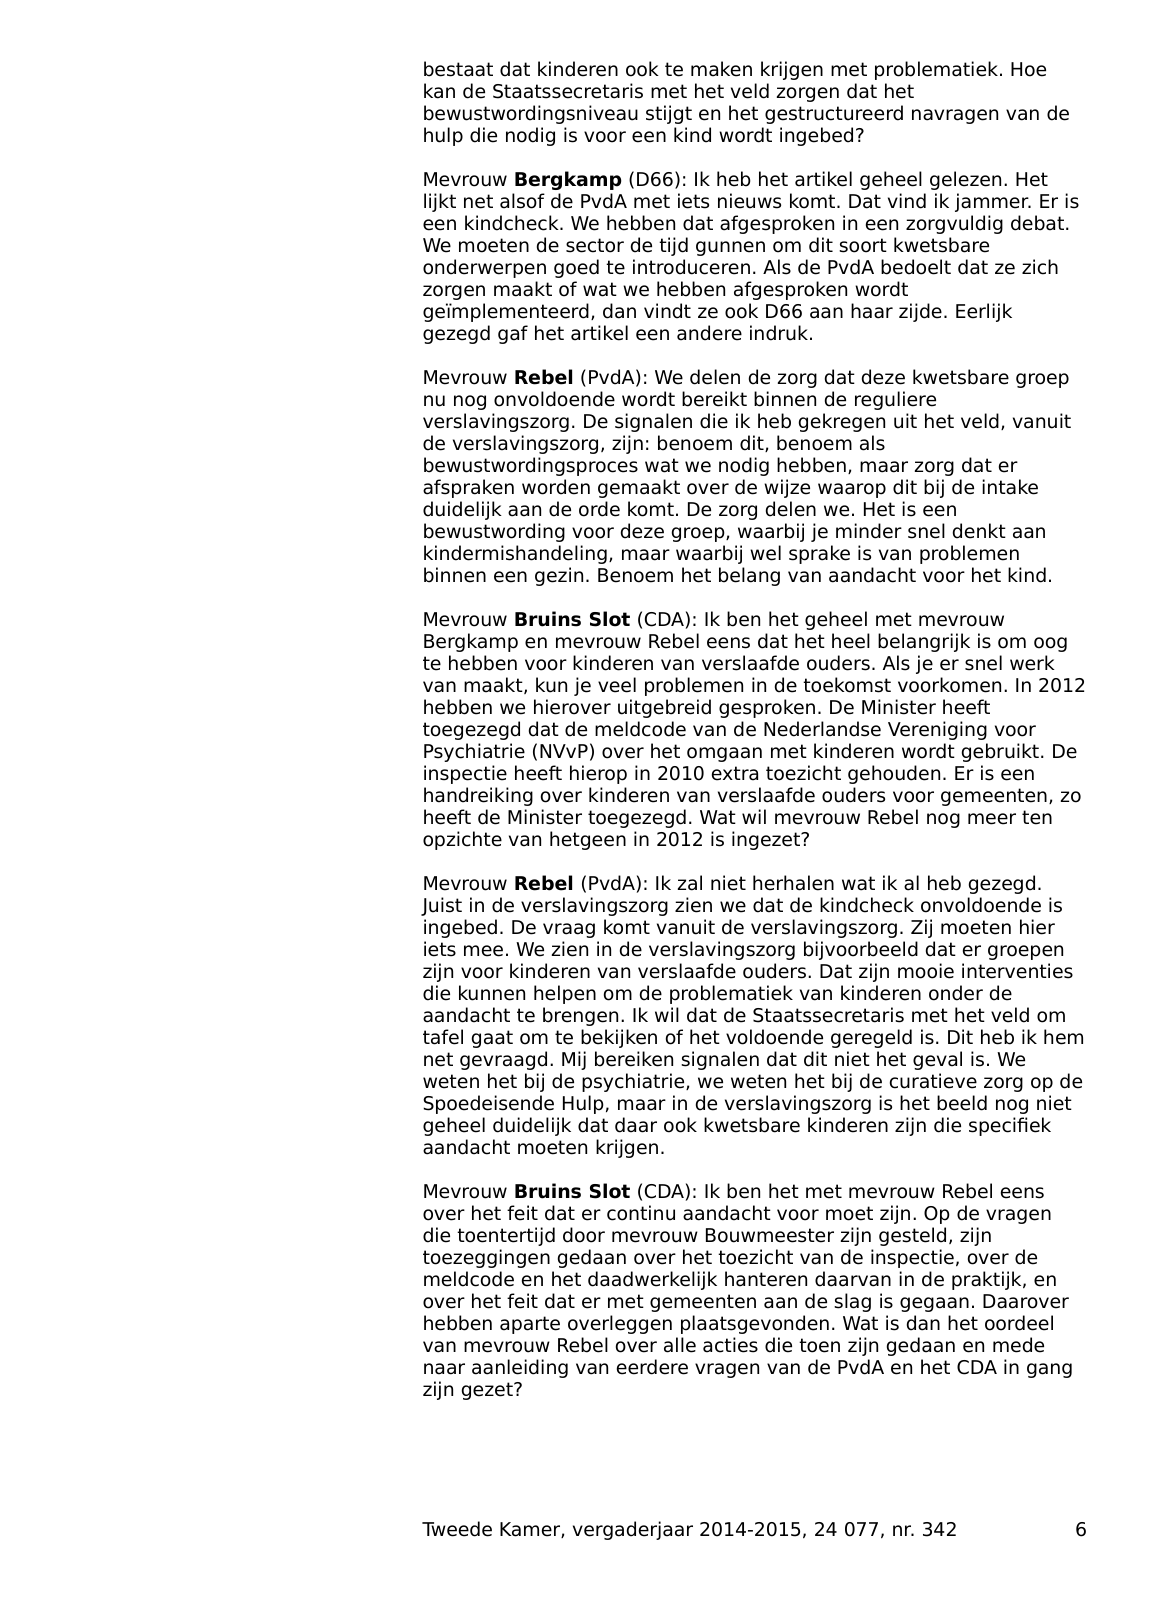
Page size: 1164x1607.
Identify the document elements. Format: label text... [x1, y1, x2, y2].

text Mevrouw Rebel (PvdA): We delen de zorg dat deze kwetsbare groep nu nog onvoldoende wordt bereikt binnen de reguliere verslavingszorg. De signalen die ik heb gekregen uit het veld, vanuit de verslavingszorg, zijn: benoem dit, benoem als bewustwordingsproces wat we nodig hebben, maar zorg dat er afspraken worden gemaakt over de wijze waarop dit bij de intake duidelijk aan de orde komt. De zorg delen we. Het is een bewustwording voor deze groep, waarbij je minder snel denkt aan kindermishandeling, maar waarbij wel sprake is van problemen binnen een gezin. Benoem het belang van aandacht voor het kind. [422, 367, 1087, 587]
text Mevrouw Bergkamp (D66): Ik heb het artikel geheel gelezen. Het lijkt net alsof de PvdA met iets nieuws komt. Dat vind ik jammer. Er is een kindcheck. We hebben dat afgesproken in een zorgvuldig debat. We moeten de sector de tijd gunnen om dit soort kwetsbare onderwerpen goed te introduceren. Als de PvdA bedoelt dat ze zich zorgen maakt of wat we hebben afgesproken wordt geïmplementeerd, dan vindt ze ook D66 aan haar zijde. Eerlijk gezegd gaf het artikel een andere indruk. [422, 169, 1087, 345]
text Mevrouw Rebel (PvdA): Ik zal niet herhalen wat ik al heb gezegd. Juist in de verslavingszorg zien we dat de kindcheck onvoldoende is ingebed. De vraag komt vanuit de verslavingszorg. Zij moeten hier iets mee. We zien in de verslavingszorg bijvoorbeeld dat er groepen zijn voor kinderen van verslaafde ouders. Dat zijn mooie interventies die kunnen helpen om de problematiek van kinderen onder de aandacht te brengen. Ik wil dat de Staatssecretaris met het veld om tafel gaat om te bekijken of het voldoende geregeld is. Dit heb ik hem net gevraagd. Mij bereiken signalen dat dit niet het geval is. We weten het bij de psychiatrie, we weten het bij de curatieve zorg op de Spoedeisende Hulp, maar in de verslavingszorg is het beeld nog niet geheel duidelijk dat daar ook kwetsbare kinderen zijn die specifiek aandacht moeten krijgen. [422, 873, 1087, 1159]
text bestaat dat kinderen ook te maken krijgen met problematiek. Hoe kan de Staatssecretaris met het veld zorgen dat het bewustwordingsniveau stijgt en het gestructureerd navragen van de hulp die nodig is voor een kind wordt ingebed? [422, 59, 1087, 147]
text Mevrouw Bruins Slot (CDA): Ik ben het geheel met mevrouw Bergkamp en mevrouw Rebel eens dat het heel belangrijk is om oog te hebben voor kinderen van verslaafde ouders. Als je er snel werk van maakt, kun je veel problemen in de toekomst voorkomen. In 2012 hebben we hierover uitgebreid gesproken. De Minister heeft toegezegd dat de meldcode van de Nederlandse Vereniging voor Psychiatrie (NVvP) over het omgaan met kinderen wordt gebruikt. De inspectie heeft hierop in 2010 extra toezicht gehouden. Er is een handreiking over kinderen van verslaafde ouders voor gemeenten, zo heeft de Minister toegezegd. Wat wil mevrouw Rebel nog meer ten opzichte van hetgeen in 2012 is ingezet? [422, 609, 1087, 851]
text Mevrouw Bruins Slot (CDA): Ik ben het met mevrouw Rebel eens over het feit dat er continu aandacht voor moet zijn. Op de vragen die toentertijd door mevrouw Bouwmeester zijn gesteld, zijn toezeggingen gedaan over het toezicht van de inspectie, over de meldcode en het daadwerkelijk hanteren daarvan in de praktijk, en over het feit dat er met gemeenten aan de slag is gegaan. Daarover hebben aparte overleggen plaatsgevonden. Wat is dan het oordeel van mevrouw Rebel over alle acties die toen zijn gedaan en mede naar aanleiding van eerdere vragen van de PvdA en het CDA in gang zijn gezet? [422, 1181, 1087, 1401]
